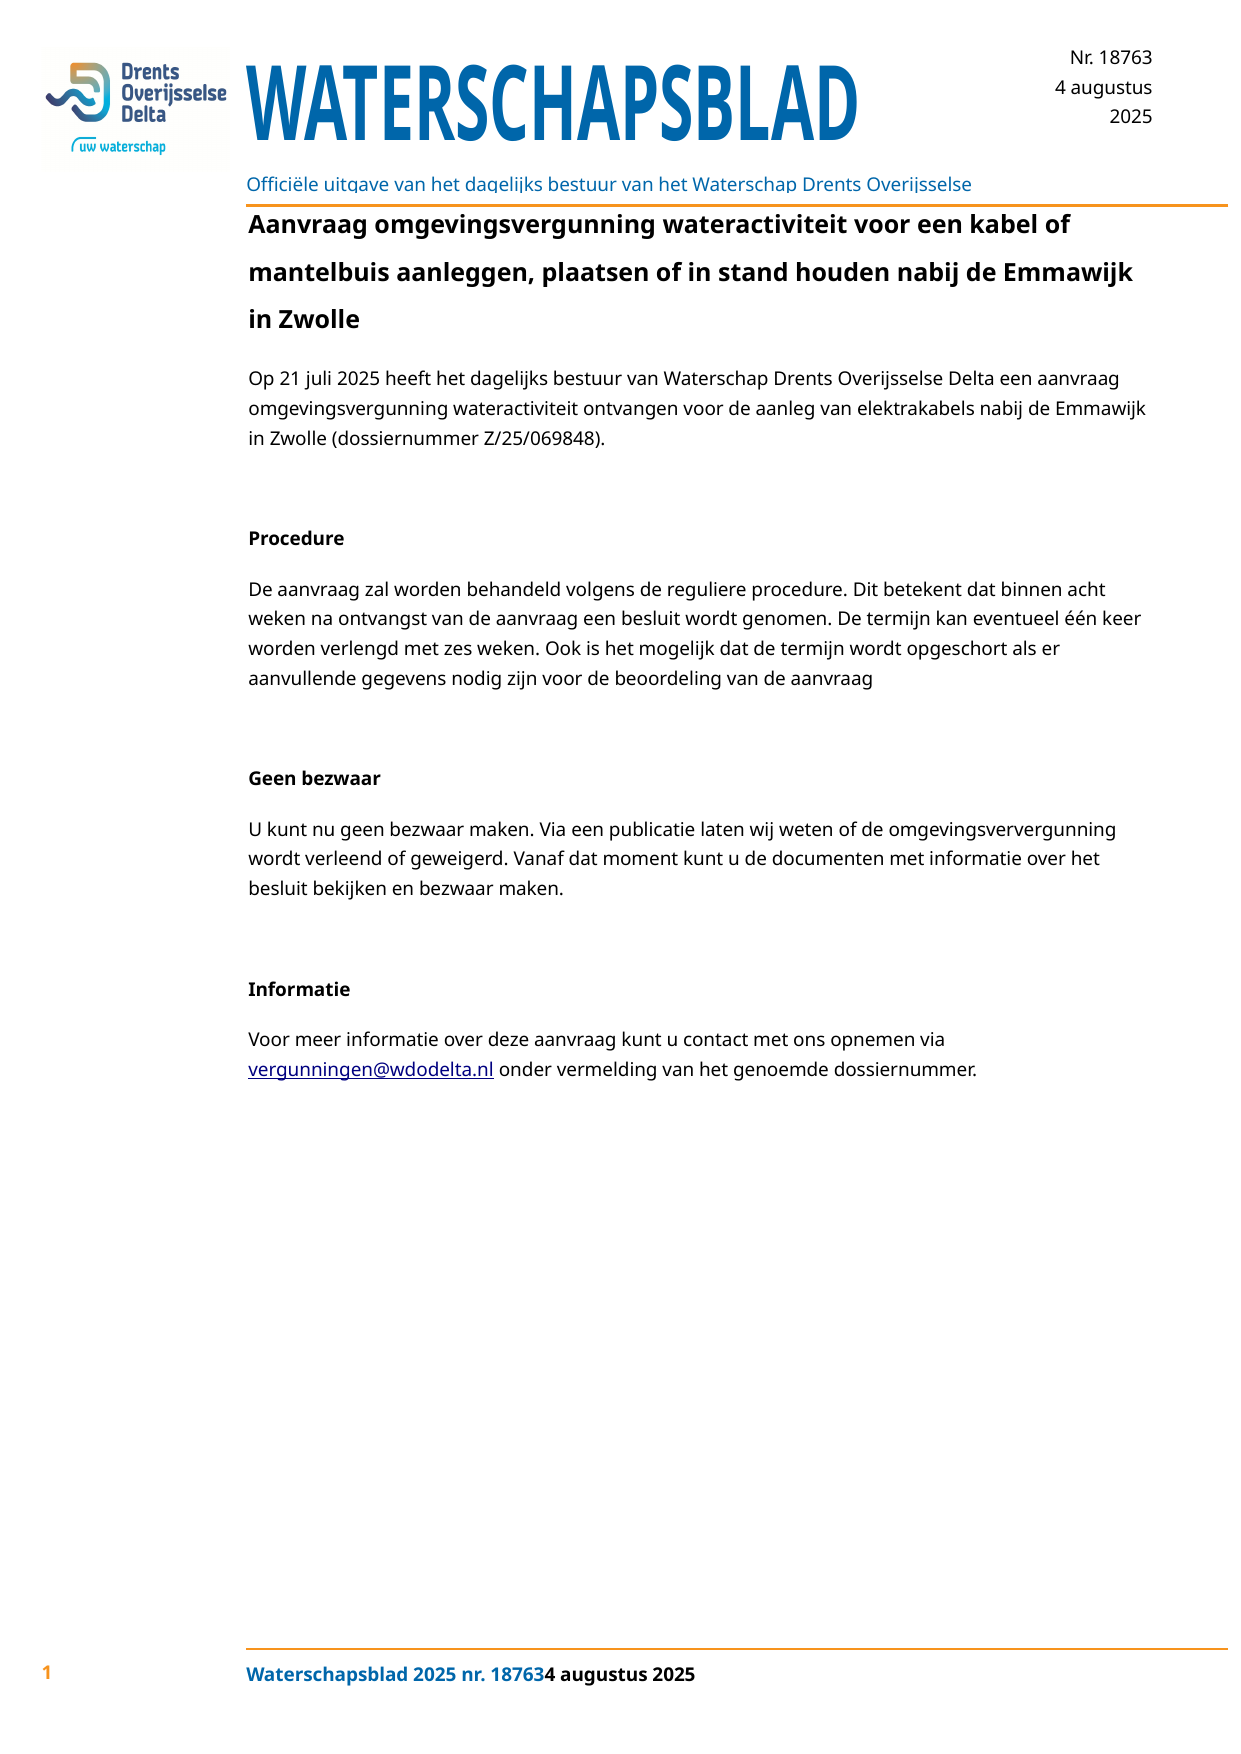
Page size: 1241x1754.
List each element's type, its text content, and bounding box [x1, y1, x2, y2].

text De aanvraag zal worden behandeld volgens de reguliere procedure. Dit betekent dat binnen acht weken na ontvangst van de aanvraag een besluit wordt genomen. De termijn kan eventueel één keer worden verlengd met zes weken. Ook is het mogelijk dat de termijn wordt opgeschort als er aanvullende gegevens nodig zijn voor de beoordeling van de aanvraag [248, 576, 1152, 690]
text Voor meer informatie over deze aanvraag kunt u contact met ons opnemen via vergunningen@wdodelta.nl onder vermelding van het genoemde dossiernummer. [248, 1026, 1152, 1082]
text Aanvraag omgevingsvergunning wateractiviteit voor een kabel of mantelbuis aanleggen, plaatsen of in stand houden nabij de Emmawijk in Zwolle [248, 207, 1152, 336]
text Op 21 juli 2025 heeft het dagelijks bestuur van Waterschap Drents Overijsselse Delta een aanvraag omgevingsvergunning wateractiviteit ontvangen voor de aanleg van elektrakabels nabij de Emmawijk in Zwolle (dossiernummer Z/25/069848). [248, 366, 1152, 450]
text Procedure [248, 526, 1152, 551]
picture [41, 47, 231, 172]
text Geen bezwaar [248, 766, 1152, 791]
text U kunt nu geen bezwaar maken. Via een publicatie laten wij weten of de omgevingsververgunning wordt verleend of geweigerd. Vanaf dat moment kunt u de documenten met informatie over het besluit bekijken en bezwaar maken. [248, 816, 1152, 901]
text Informatie [248, 976, 1152, 1002]
